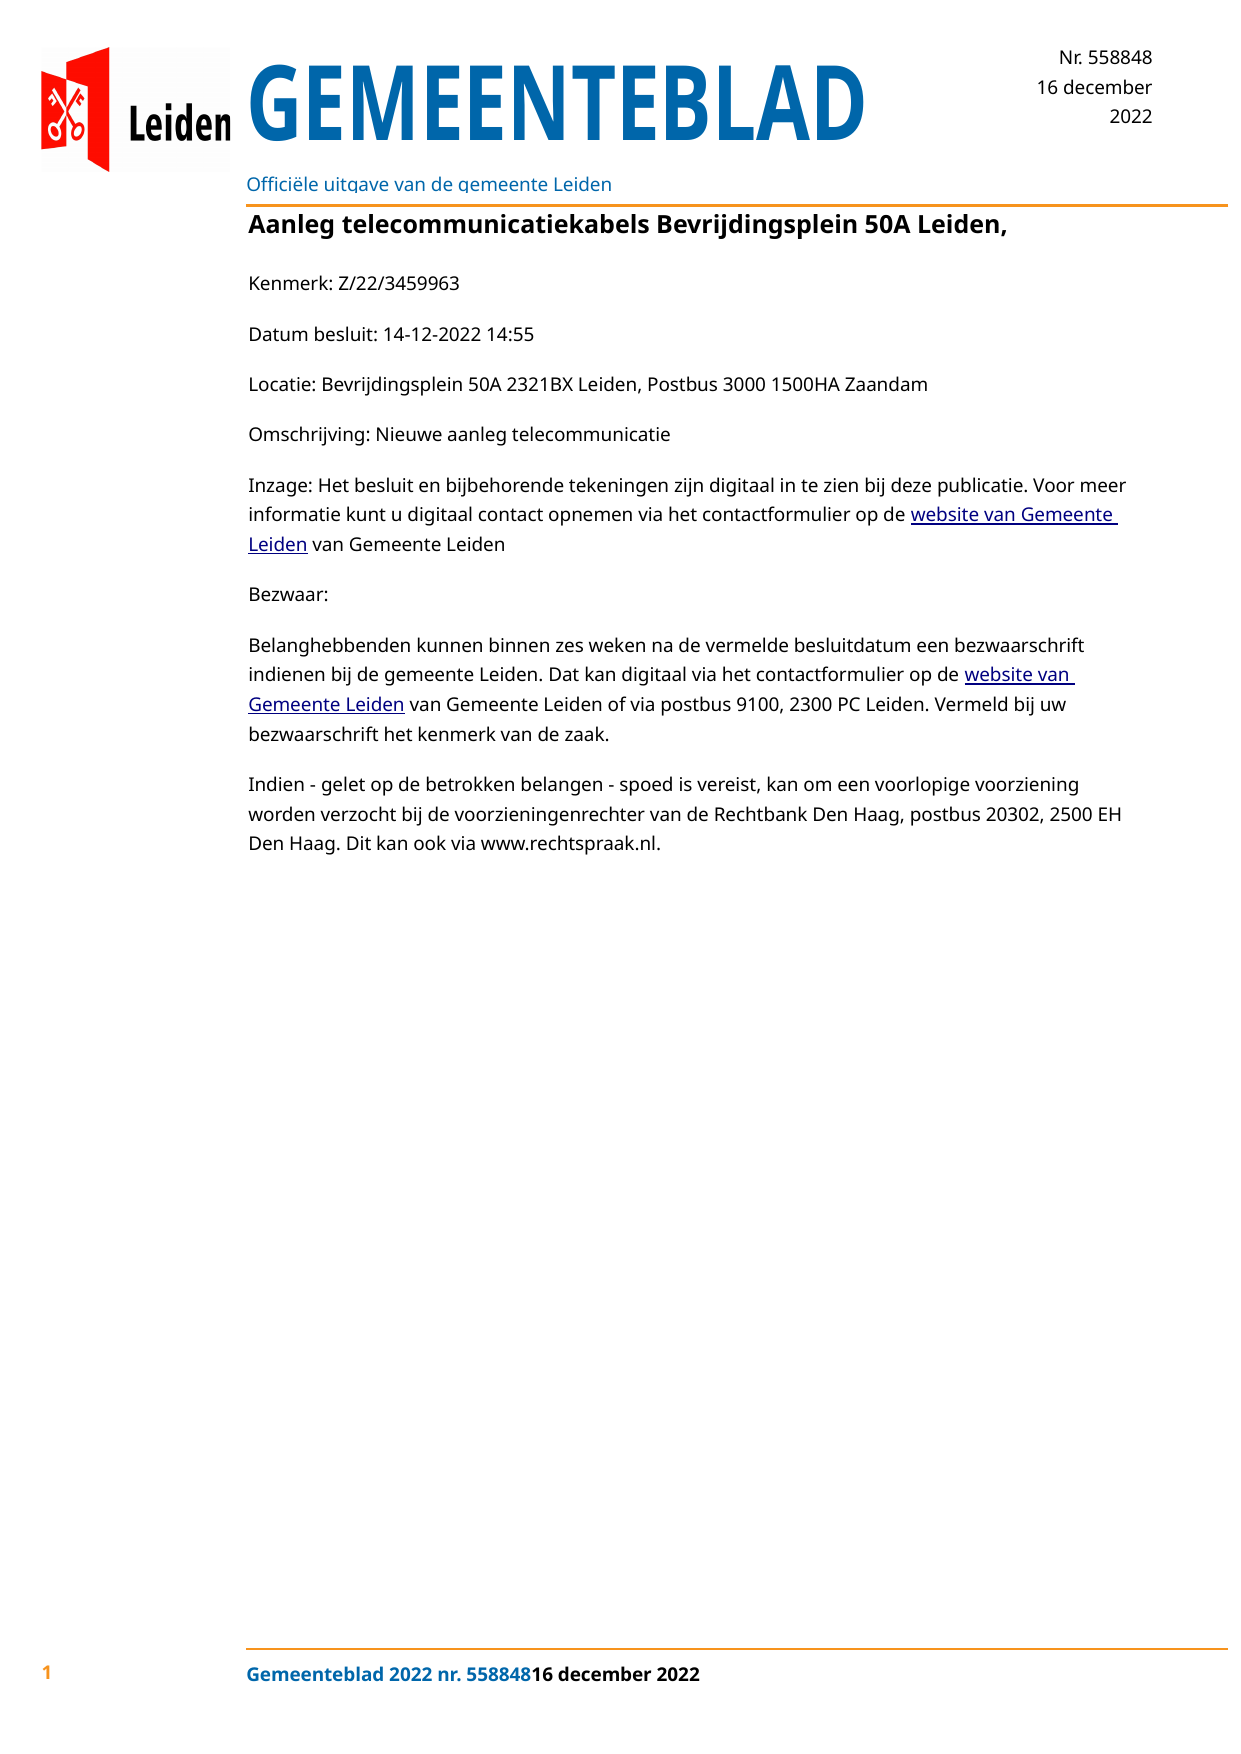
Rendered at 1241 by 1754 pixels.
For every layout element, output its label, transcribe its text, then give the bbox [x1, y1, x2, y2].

text Belanghebbenden kunnen binnen zes weken na de vermelde besluitdatum een bezwaarschrift indienen bij de gemeente Leiden. Dat kan digitaal via het contactformulier op de website van Gemeente Leiden van Gemeente Leiden of via postbus 9100, 2300 PC Leiden. Vermeld bij uw bezwaarschrift het kenmerk van de zaak. [248, 632, 1152, 746]
text Datum besluit: 14-12-2022 14:55 [248, 321, 1152, 346]
text Bezwaar: [248, 582, 1152, 607]
text Omschrijving: Nieuwe aanleg telecommunicatie [248, 422, 1152, 447]
picture [41, 47, 231, 172]
text Indien - gelet op de betrokken belangen - spoed is vereist, kan om een voorlopige voorziening worden verzocht bij de voorzieningenrechter van de Rechtbank Den Haag, postbus 20302, 2500 EH Den Haag. Dit kan ook via www.rechtspraak.nl. [248, 771, 1152, 856]
text Aanleg telecommunicatiekabels Bevrijdingsplein 50A Leiden, [248, 207, 1152, 241]
text Kenmerk: Z/22/3459963 [248, 270, 1152, 296]
text Locatie: Bevrijdingsplein 50A 2321BX Leiden, Postbus 3000 1500HA Zaandam [248, 371, 1152, 397]
text Inzage: Het besluit en bijbehorende tekeningen zijn digitaal in te zien bij deze publicatie. Voor meer informatie kunt u digitaal contact opnemen via het contactformulier op de website van Gemeente Leiden van Gemeente Leiden [248, 472, 1152, 557]
